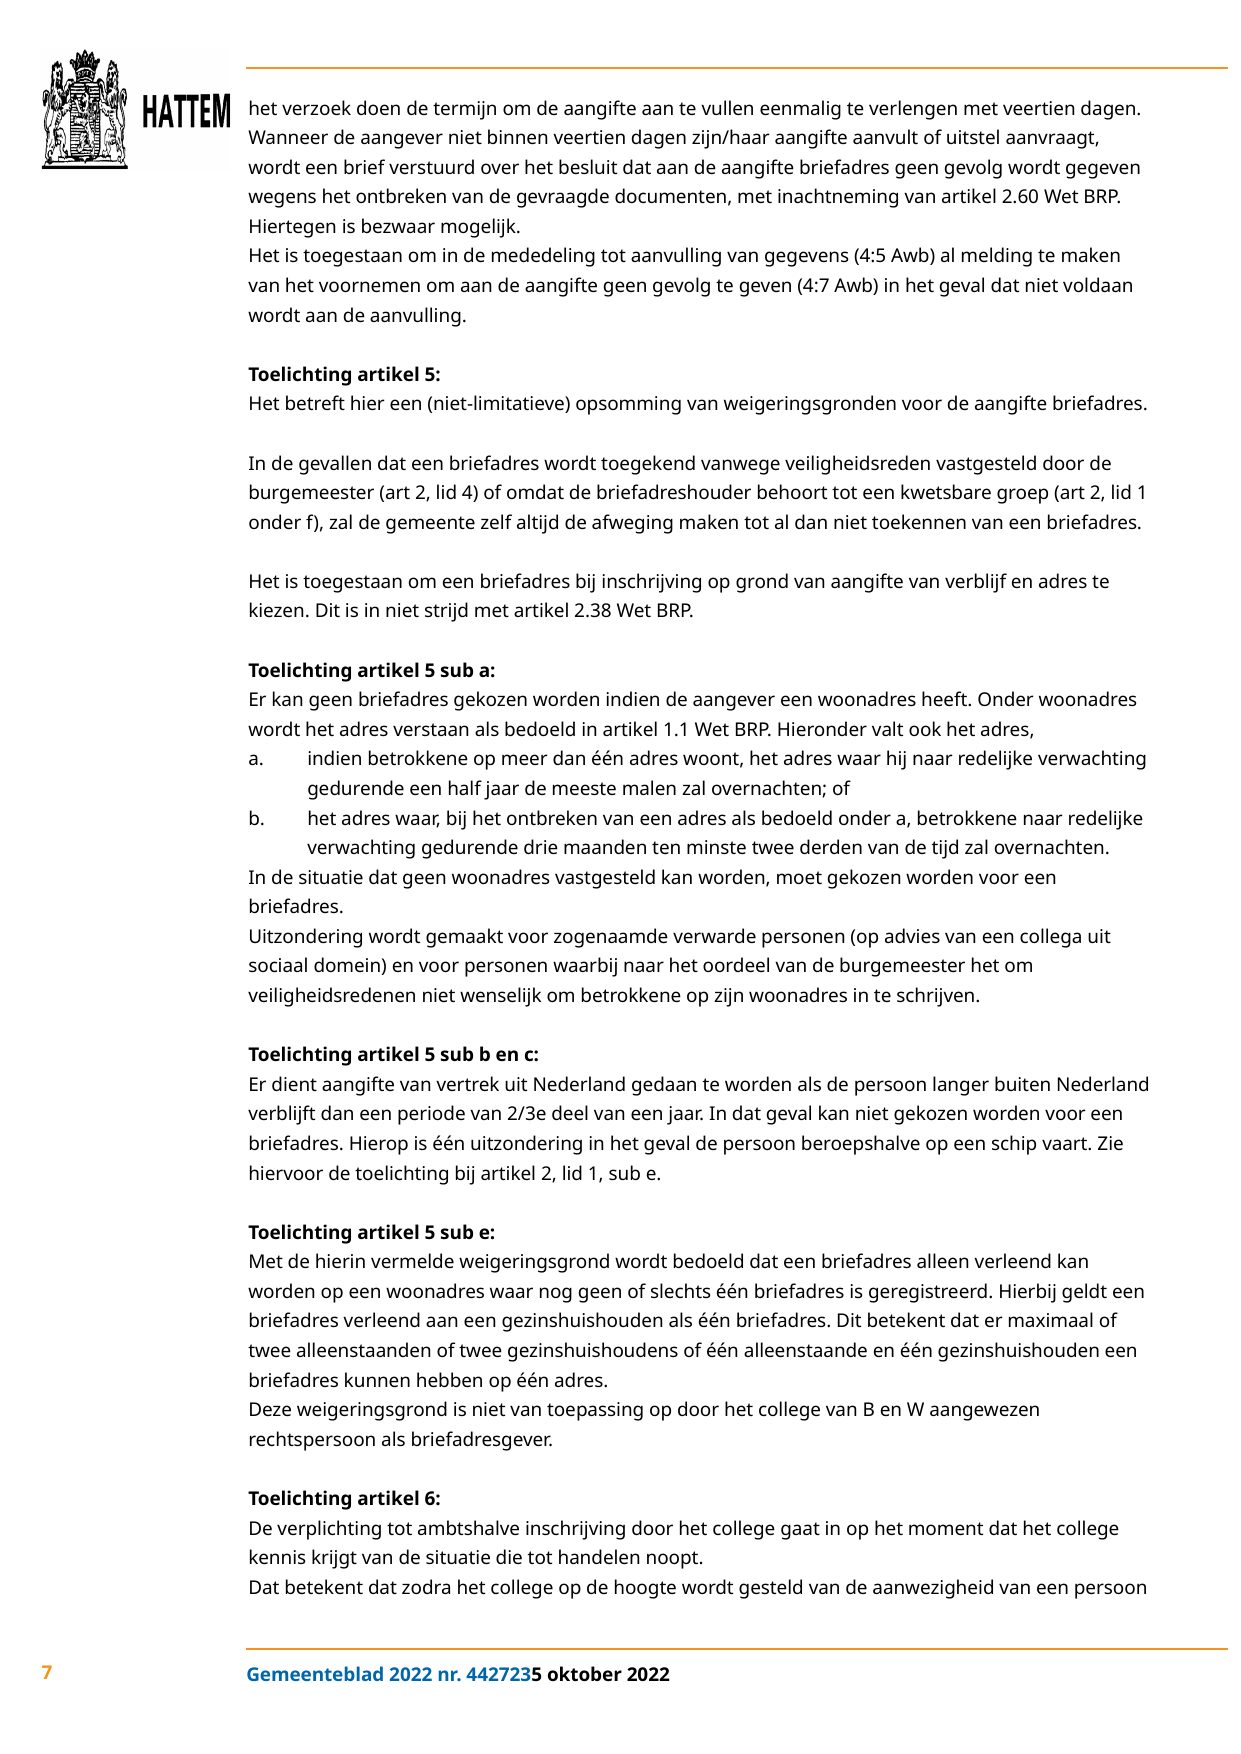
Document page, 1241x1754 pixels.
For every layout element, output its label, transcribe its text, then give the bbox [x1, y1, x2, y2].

text het verzoek doen de termijn om de aangifte aan te vullen eenmalig te verlengen met veertien dagen. [248, 95, 1152, 121]
text Deze weigeringsgrond is niet van toepassing op door het college van B en W aangewezen rechtspersoon als briefadresgever. [248, 1396, 1152, 1452]
text In de situatie dat geen woonadres vastgesteld kan worden, moet gekozen worden voor een briefadres. [248, 864, 1152, 919]
text Uitzondering wordt gemaakt voor zogenaamde verwarde personen (op advies van een collega uit sociaal domein) en voor personen waarbij naar het oordeel van de burgemeester het om veiligheidsredenen niet wenselijk om betrokkene op zijn woonadres in te schrijven. [248, 923, 1152, 1008]
text Toelichting artikel 5 sub a: [248, 657, 1152, 683]
text Het betreft hier een (niet-limitatieve) opsomming van weigeringsgronden voor de aangifte briefadres. [248, 391, 1152, 416]
text Er dient aangifte van vertrek uit Nederland gedaan te worden als de persoon langer buiten Nederland verblijft dan een periode van 2/3e deel van een jaar. In dat geval kan niet gekozen worden voor een briefadres. Hierop is één uitzondering in het geval de persoon beroepshalve op een schip vaart. Zie hiervoor de toelichting bij artikel 2, lid 1, sub e. [248, 1071, 1152, 1186]
picture [41, 47, 231, 172]
text Het is toegestaan om een briefadres bij inschrijving op grond van aangifte van verblijf en adres te kiezen. Dit is in niet strijd met artikel 2.38 Wet BRP. [248, 568, 1152, 623]
text Het is toegestaan om in de mededeling tot aanvulling van gegevens (4:5 Awb) al melding te maken van het voornemen om aan de aangifte geen gevolg te geven (4:7 Awb) in het geval dat niet voldaan wordt aan de aanvulling. [248, 243, 1152, 328]
text Toelichting artikel 5 sub b en c: [248, 1041, 1152, 1067]
text Er kan geen briefadres gekozen worden indien de aangever een woonadres heeft. Onder woonadres wordt het adres verstaan als bedoeld in artikel 1.1 Wet BRP. Hieronder valt ook het adres, [248, 686, 1152, 742]
list indien betrokkene op meer dan één adres woont, het adres waar hij naar redelijke verwachting gedurende een half jaar de meeste malen zal overnachten; of [248, 746, 1152, 801]
text Toelichting artikel 5: [248, 361, 1152, 387]
text Wanneer de aangever niet binnen veertien dagen zijn/haar aangifte aanvult of uitstel aanvraagt, wordt een brief verstuurd over het besluit dat aan de aangifte briefadres geen gevolg wordt gegeven wegens het ontbreken van de gevraagde documenten, met inachtneming van artikel 2.60 Wet BRP. Hiertegen is bezwaar mogelijk. [248, 124, 1152, 239]
text Toelichting artikel 6: [248, 1485, 1152, 1511]
text Toelichting artikel 5 sub e: [248, 1219, 1152, 1245]
text Dat betekent dat zodra het college op de hoogte wordt gesteld van de aanwezigheid van een persoon [248, 1574, 1152, 1600]
list het adres waar, bij het ontbreken van een adres als bedoeld onder a, betrokkene naar redelijke verwachting gedurende drie maanden ten minste twee derden van de tijd zal overnachten. [248, 805, 1152, 860]
text Met de hierin vermelde weigeringsgrond wordt bedoeld dat een briefadres alleen verleend kan worden op een woonadres waar nog geen of slechts één briefadres is geregistreerd. Hierbij geldt een briefadres verleend aan een gezinshuishouden als één briefadres. Dit betekent dat er maximaal of twee alleenstaanden of twee gezinshuishoudens of één alleenstaande en één gezinshuishouden een briefadres kunnen hebben op één adres. [248, 1248, 1152, 1393]
text De verplichting tot ambtshalve inschrijving door het college gaat in op het moment dat het college kennis krijgt van de situatie die tot handelen noopt. [248, 1515, 1152, 1570]
text In de gevallen dat een briefadres wordt toegekend vanwege veiligheidsreden vastgesteld door de burgemeester (art 2, lid 4) of omdat de briefadreshouder behoort tot een kwetsbare groep (art 2, lid 1 onder f), zal de gemeente zelf altijd de afweging maken tot al dan niet toekennen van een briefadres. [248, 450, 1152, 535]
